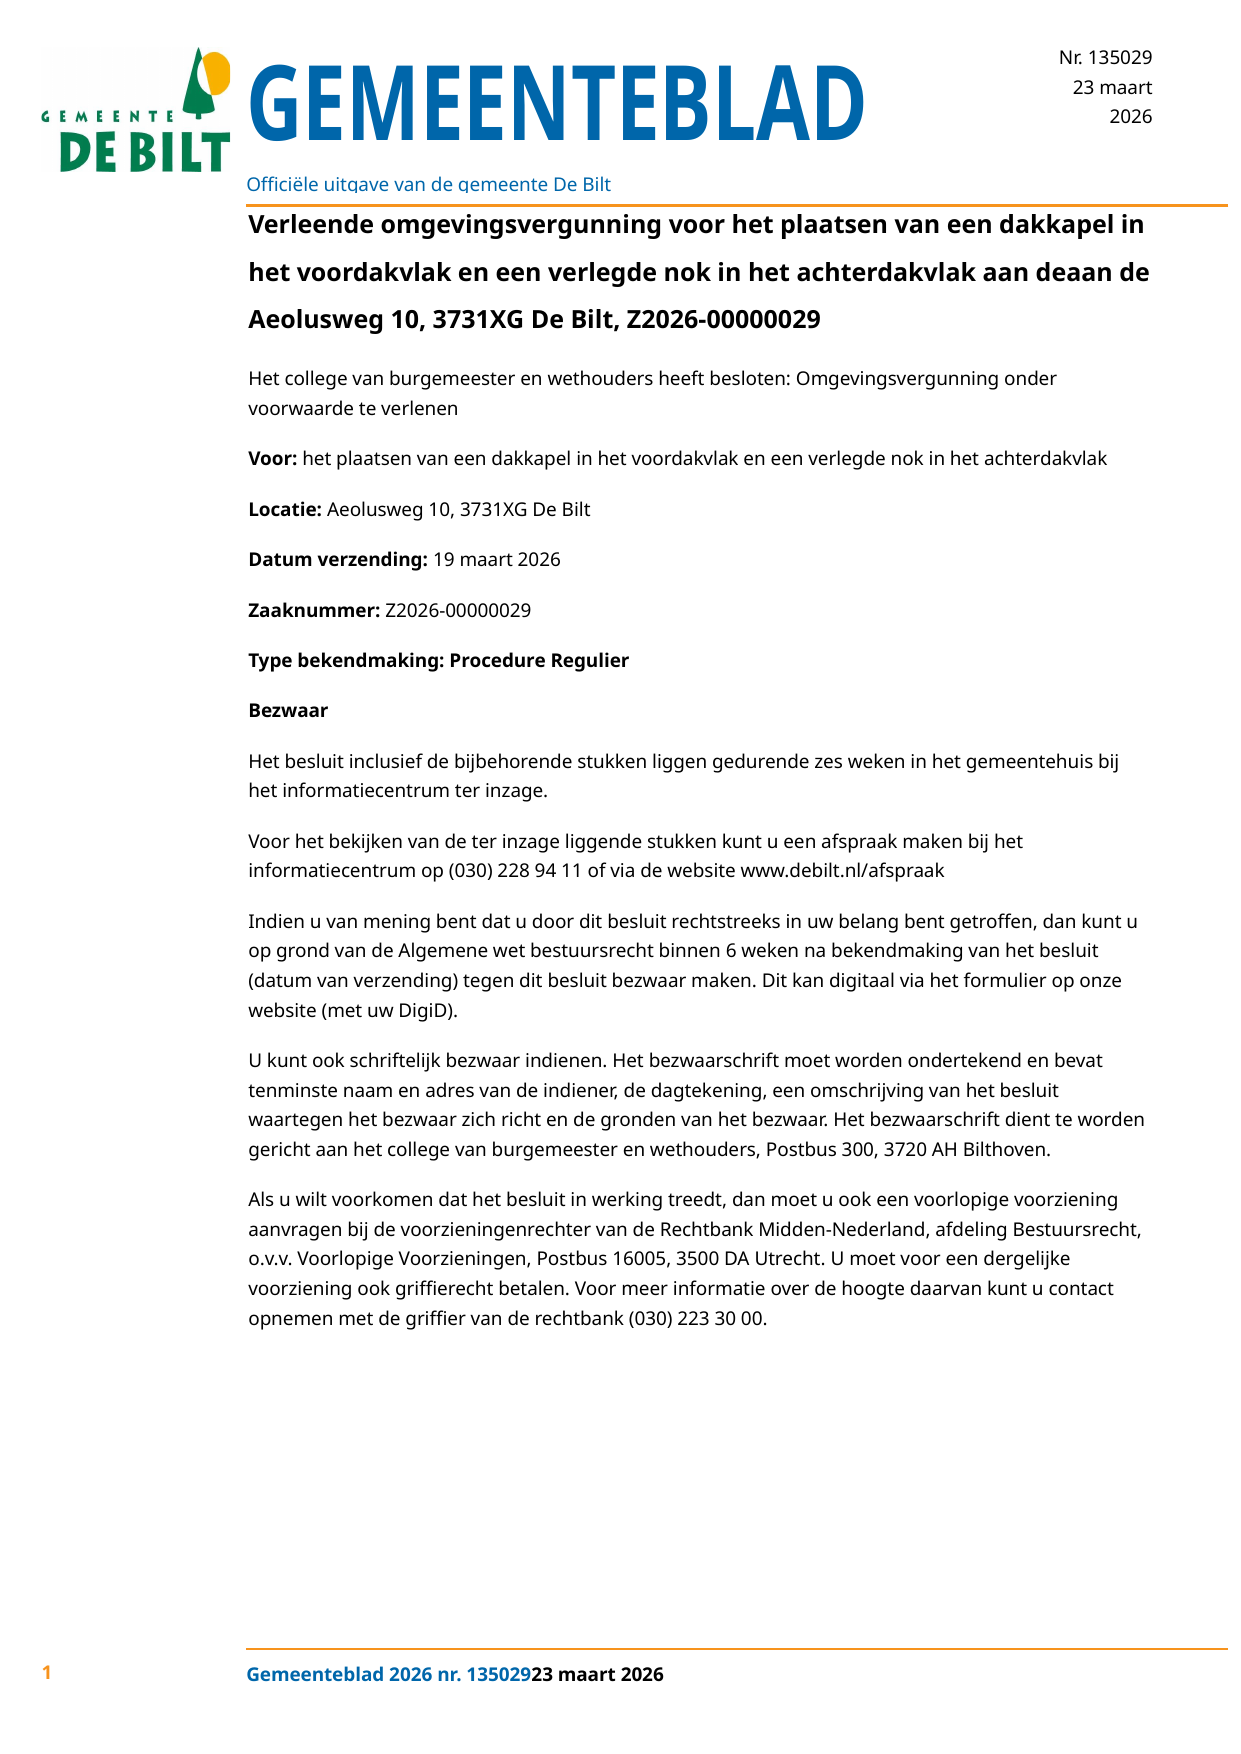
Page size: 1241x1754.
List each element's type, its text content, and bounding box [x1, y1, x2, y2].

text Datum verzending: 19 maart 2026 [248, 546, 1152, 572]
text Type bekendmaking: Procedure Regulier [248, 647, 1152, 673]
text Het besluit inclusief de bijbehorende stukken liggen gedurende zes weken in het gemeentehuis bij het informatiecentrum ter inzage. [248, 748, 1152, 803]
text Verleende omgevingsvergunning voor het plaatsen van een dakkapel in het voordakvlak en een verlegde nok in het achterdakvlak aan deaan de Aeolusweg 10, 3731XG De Bilt, Z2026-00000029 [248, 207, 1152, 336]
text Het college van burgemeester en wethouders heeft besloten: Omgevingsvergunning onder voorwaarde te verlenen [248, 366, 1152, 421]
text Locatie: Aeolusweg 10, 3731XG De Bilt [248, 496, 1152, 522]
text Bezwaar [248, 698, 1152, 723]
text Voor: het plaatsen van een dakkapel in het voordakvlak en een verlegde nok in het achterdakvlak [248, 446, 1152, 471]
text Zaaknummer: Z2026-00000029 [248, 597, 1152, 622]
text Als u wilt voorkomen dat het besluit in werking treedt, dan moet u ook een voorlopige voorziening aanvragen bij de voorzieningenrechter van de Rechtbank Midden-Nederland, afdeling Bestuursrecht, o.v.v. Voorlopige Voorzieningen, Postbus 16005, 3500 DA Utrecht. U moet voor een dergelijke voorziening ook griffierecht betalen. Voor meer informatie over de hoogte daarvan kunt u contact opnemen met de griffier van de rechtbank (030) 223 30 00. [248, 1186, 1152, 1330]
picture [41, 47, 231, 172]
text U kunt ook schriftelijk bezwaar indienen. Het bezwaarschrift moet worden ondertekend en bevat tenminste naam en adres van de indiener, de dagtekening, een omschrijving van het besluit waartegen het bezwaar zich richt en de gronden van het bezwaar. Het bezwaarschrift dient te worden gericht aan het college van burgemeester en wethouders, Postbus 300, 3720 AH Bilthoven. [248, 1047, 1152, 1162]
text Indien u van mening bent dat u door dit besluit rechtstreeks in uw belang bent getroffen, dan kunt u op grond van de Algemene wet bestuursrecht binnen 6 weken na bekendmaking van het besluit (datum van verzending) tegen dit besluit bezwaar maken. Dit kan digitaal via het formulier op onze website (met uw DigiD). [248, 908, 1152, 1022]
text Voor het bekijken van de ter inzage liggende stukken kunt u een afspraak maken bij het informatiecentrum op (030) 228 94 11 of via de website www.debilt.nl/afspraak [248, 828, 1152, 883]
